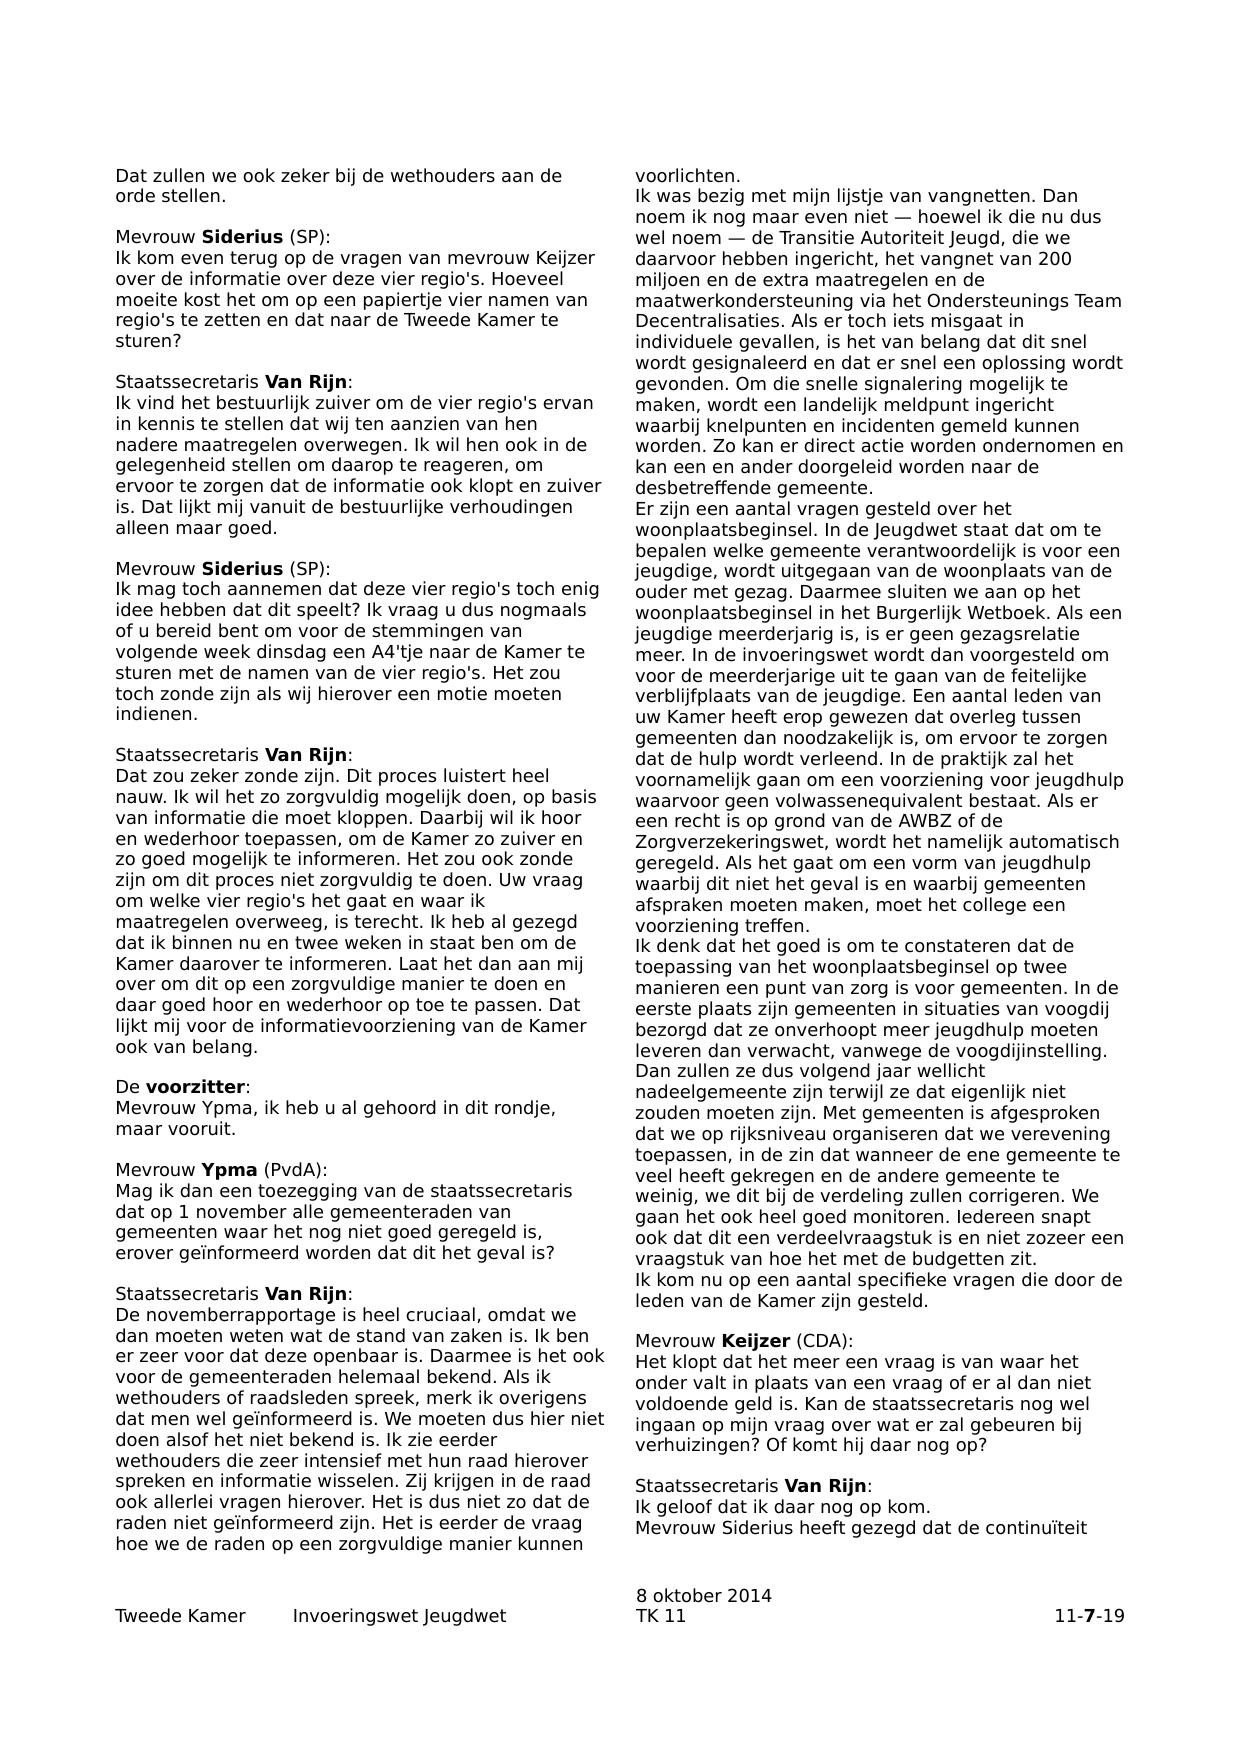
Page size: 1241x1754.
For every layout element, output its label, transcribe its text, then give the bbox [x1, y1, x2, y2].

text Mevrouw Siderius (SP): [115, 227, 605, 248]
text Dat zou zeker zonde zijn. Dit proces luistert heel nauw. Ik wil het zo zorgvuldig mogelijk doen, op basis van informatie die moet kloppen. Daarbij wil ik hoor en wederhoor toepassen, om de Kamer zo zuiver en zo goed mogelijk te informeren. Het zou ook zonde zijn om dit proces niet zorgvuldig te doen. Uw vraag om welke vier regio's het gaat en waar ik maatregelen overweeg, is terecht. Ik heb al gezegd dat ik binnen nu en twee weken in staat ben om de Kamer daarover te informeren. Laat het dan aan mij over om dit op een zorgvuldige manier te doen en daar goed hoor en wederhoor op toe te passen. Dat lijkt mij voor de informatievoorziening van de Kamer ook van belang. [115, 766, 605, 1057]
text Mag ik dan een toezegging van de staatssecretaris dat op 1 november alle gemeenteraden van gemeenten waar het nog niet goed geregeld is, erover geïnformeerd worden dat dit het geval is? [115, 1181, 605, 1264]
text De voorzitter: [115, 1077, 605, 1098]
text Ik was bezig met mijn lijstje van vangnetten. Dan noem ik nog maar even niet — hoewel ik die nu dus wel noem — de Transitie Autoriteit Jeugd, die we daarvoor hebben ingericht, het vangnet van 200 miljoen en de extra maatregelen en de maatwerkondersteuning via het Ondersteunings Team Decentralisaties. Als er toch iets misgaat in individuele gevallen, is het van belang dat dit snel wordt gesignaleerd en dat er snel een oplossing wordt gevonden. Om die snelle signalering mogelijk te maken, wordt een landelijk meldpunt ingericht waarbij knelpunten en incidenten gemeld kunnen worden. Zo kan er direct actie worden ondernomen en kan een en ander doorgeleid worden naar de desbetreffende gemeente. [635, 186, 1125, 499]
text Mevrouw Ypma, ik heb u al gehoord in dit rondje, maar vooruit. [115, 1098, 605, 1140]
text Mevrouw Ypma (PvdA): [115, 1160, 605, 1181]
text Staatssecretaris Van Rijn: [115, 1284, 605, 1304]
text Mevrouw Keijzer (CDA): [635, 1331, 1125, 1352]
text De novemberrapportage is heel cruciaal, omdat we dan moeten weten wat de stand van zaken is. Ik ben er zeer voor dat deze openbaar is. Daarmee is het ook voor de gemeenteraden helemaal bekend. Als ik wethouders of raadsleden spreek, merk ik overigens dat men wel geïnformeerd is. We moeten dus hier niet doen alsof het niet bekend is. Ik zie eerder wethouders die zeer intensief met hun raad hierover spreken en informatie wisselen. Zij krijgen in de raad ook allerlei vragen hierover. Het is dus niet zo dat de raden niet geïnformeerd zijn. Het is eerder de vraag hoe we de raden op een zorgvuldige manier kunnen [115, 1304, 605, 1554]
text Ik denk dat het goed is om te constateren dat de toepassing van het woonplaatsbeginsel op twee manieren een punt van zorg is voor gemeenten. In de eerste plaats zijn gemeenten in situaties van voogdij bezorgd dat ze onverhoopt meer jeugdhulp moeten leveren dan verwacht, vanwege de voogdijinstelling. Dan zullen ze dus volgend jaar wellicht nadeelgemeente zijn terwijl ze dat eigenlijk niet zouden moeten zijn. Met gemeenten is afgesproken dat we op rijksniveau organiseren dat we verevening toepassen, in de zin dat wanneer de ene gemeente te veel heeft gekregen en de andere gemeente te weinig, we dit bij de verdeling zullen corrigeren. We gaan het ook heel goed monitoren. Iedereen snapt ook dat dit een verdeelvraagstuk is en niet zozeer een vraagstuk van hoe het met de budgetten zit. [635, 936, 1125, 1269]
text Staatssecretaris Van Rijn: [115, 745, 605, 766]
text Dat zullen we ook zeker bij de wethouders aan de orde stellen. [115, 165, 605, 207]
text voorlichten. [635, 165, 1125, 186]
text Ik kom even terug op de vragen van mevrouw Keijzer over de informatie over deze vier regio's. Hoeveel moeite kost het om op een papiertje vier namen van regio's te zetten en dat naar de Tweede Kamer te sturen? [115, 248, 605, 352]
text Staatssecretaris Van Rijn: [115, 372, 605, 393]
text Ik geloof dat ik daar nog op kom. [635, 1497, 1125, 1518]
text Staatssecretaris Van Rijn: [635, 1476, 1125, 1497]
text Er zijn een aantal vragen gesteld over het woonplaatsbeginsel. In de Jeugdwet staat dat om te bepalen welke gemeente verantwoordelijk is voor een jeugdige, wordt uitgegaan van de woonplaats van de ouder met gezag. Daarmee sluiten we aan op het woonplaatsbeginsel in het Burgerlijk Wetboek. Als een jeugdige meerderjarig is, is er geen gezagsrelatie meer. In de invoeringswet wordt dan voorgesteld om voor de meerderjarige uit te gaan van de feitelijke verblijfplaats van de jeugdige. Een aantal leden van uw Kamer heeft erop gewezen dat overleg tussen gemeenten dan noodzakelijk is, om ervoor te zorgen dat de hulp wordt verleend. In de praktijk zal het voornamelijk gaan om een voorziening voor jeugdhulp waarvoor geen volwassenequivalent bestaat. Als er een recht is op grond van de AWBZ of de Zorgverzekeringswet, wordt het namelijk automatisch geregeld. Als het gaat om een vorm van jeugdhulp waarbij dit niet het geval is en waarbij gemeenten afspraken moeten maken, moet het college een voorziening treffen. [635, 499, 1125, 936]
text Ik vind het bestuurlijk zuiver om de vier regio's ervan in kennis te stellen dat wij ten aanzien van hen nadere maatregelen overwegen. Ik wil hen ook in de gelegenheid stellen om daarop te reageren, om ervoor te zorgen dat de informatie ook klopt en zuiver is. Dat lijkt mij vanuit de bestuurlijke verhoudingen alleen maar goed. [115, 393, 605, 538]
text Mevrouw Siderius heeft gezegd dat de continuïteit [635, 1518, 1125, 1538]
text Ik mag toch aannemen dat deze vier regio's toch enig idee hebben dat dit speelt? Ik vraag u dus nogmaals of u bereid bent om voor de stemmingen van volgende week dinsdag een A4'tje naar de Kamer te sturen met de namen van de vier regio's. Het zou toch zonde zijn als wij hierover een motie moeten indienen. [115, 579, 605, 725]
text Ik kom nu op een aantal specifieke vragen die door de leden van de Kamer zijn gesteld. [635, 1269, 1125, 1311]
text Het klopt dat het meer een vraag is van waar het onder valt in plaats van een vraag of er al dan niet voldoende geld is. Kan de staatssecretaris nog wel ingaan op mijn vraag over wat er zal gebeuren bij verhuizingen? Of komt hij daar nog op? [635, 1352, 1125, 1456]
text Mevrouw Siderius (SP): [115, 558, 605, 579]
